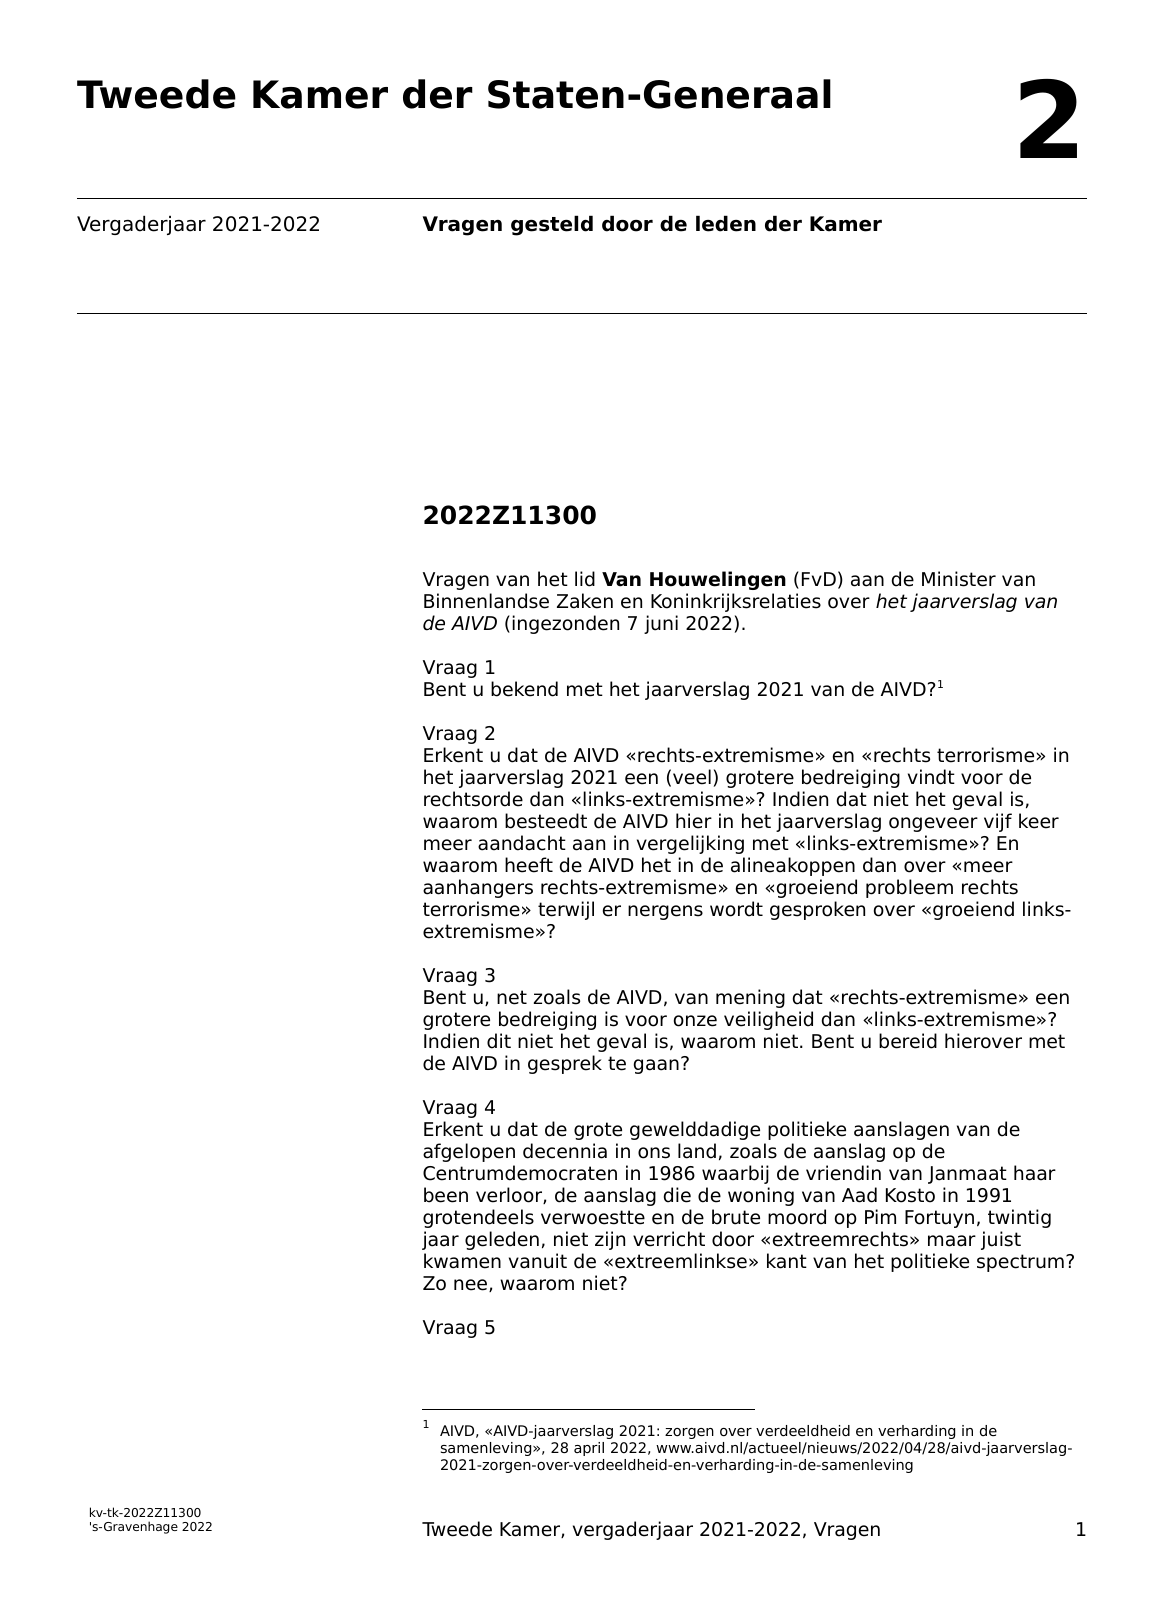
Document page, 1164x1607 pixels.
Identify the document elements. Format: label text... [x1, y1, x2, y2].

text Vraag 1 [422, 657, 1087, 679]
text Vraag 4 [422, 1097, 1087, 1119]
text Vraag 3 [422, 965, 1087, 987]
text 2022Z11300 [422, 501, 1087, 531]
table_header 2 [886, 59, 1087, 198]
text Bent u, net zoals de AIVD, van mening dat «rechts-extremisme» een grotere bedreiging is voor onze veiligheid dan «links-extremisme»? Indien dit niet het geval is, waarom niet. Bent u bereid hierover met de AIVD in gesprek te gaan? [422, 987, 1087, 1075]
table_cell Vragen gesteld door de leden der Kamer [422, 199, 1087, 313]
text Vragen van het lid Van Houwelingen (FvD) aan de Minister van Binnenlandse Zaken en Koninkrijksrelaties over het jaarverslag van de AIVD (ingezonden 7 juni 2022). [422, 569, 1087, 635]
text AIVD, «AIVD-jaarverslag 2021: zorgen over verdeeldheid en verharding in de samenleving», 28 april 2022, www.aivd.nl/actueel/nieuws/2022/04/28/aivd-jaarverslag-2021-zorgen-over-verdeeldheid-en-verharding-in-de-samenleving [422, 1418, 1087, 1474]
text Vraag 5 [422, 1317, 1087, 1339]
table_header Tweede Kamer der Staten-Generaal [77, 59, 886, 198]
text Erkent u dat de grote gewelddadige politieke aanslagen van de afgelopen decennia in ons land, zoals de aanslag op de Centrumdemocraten in 1986 waarbij de vriendin van Janmaat haar been verloor, de aanslag die de woning van Aad Kosto in 1991 grotendeels verwoestte en de brute moord op Pim Fortuyn, twintig jaar geleden, niet zijn verricht door «extreemrechts» maar juist kwamen vanuit de «extreemlinkse» kant van het politieke spectrum? Zo nee, waarom niet? [422, 1119, 1087, 1295]
table_cell Vergaderjaar 2021-2022 [77, 199, 422, 313]
text Erkent u dat de AIVD «rechts-extremisme» en «rechts terrorisme» in het jaarverslag 2021 een (veel) grotere bedreiging vindt voor de rechtsorde dan «links-extremisme»? Indien dat niet het geval is, waarom besteedt de AIVD hier in het jaarverslag ongeveer vijf keer meer aandacht aan in vergelijking met «links-extremisme»? En waarom heeft de AIVD het in de alineakoppen dan over «meer aanhangers rechts-extremisme» en «groeiend probleem rechts terrorisme» terwijl er nergens wordt gesproken over «groeiend links-extremisme»? [422, 745, 1087, 943]
text 's-Gravenhage 2022 [88, 1520, 323, 1534]
text kv-tk-2022Z11300 [88, 1506, 323, 1520]
text Vraag 2 [422, 723, 1087, 745]
text Bent u bekend met het jaarverslag 2021 van de AIVD? [422, 679, 1087, 701]
